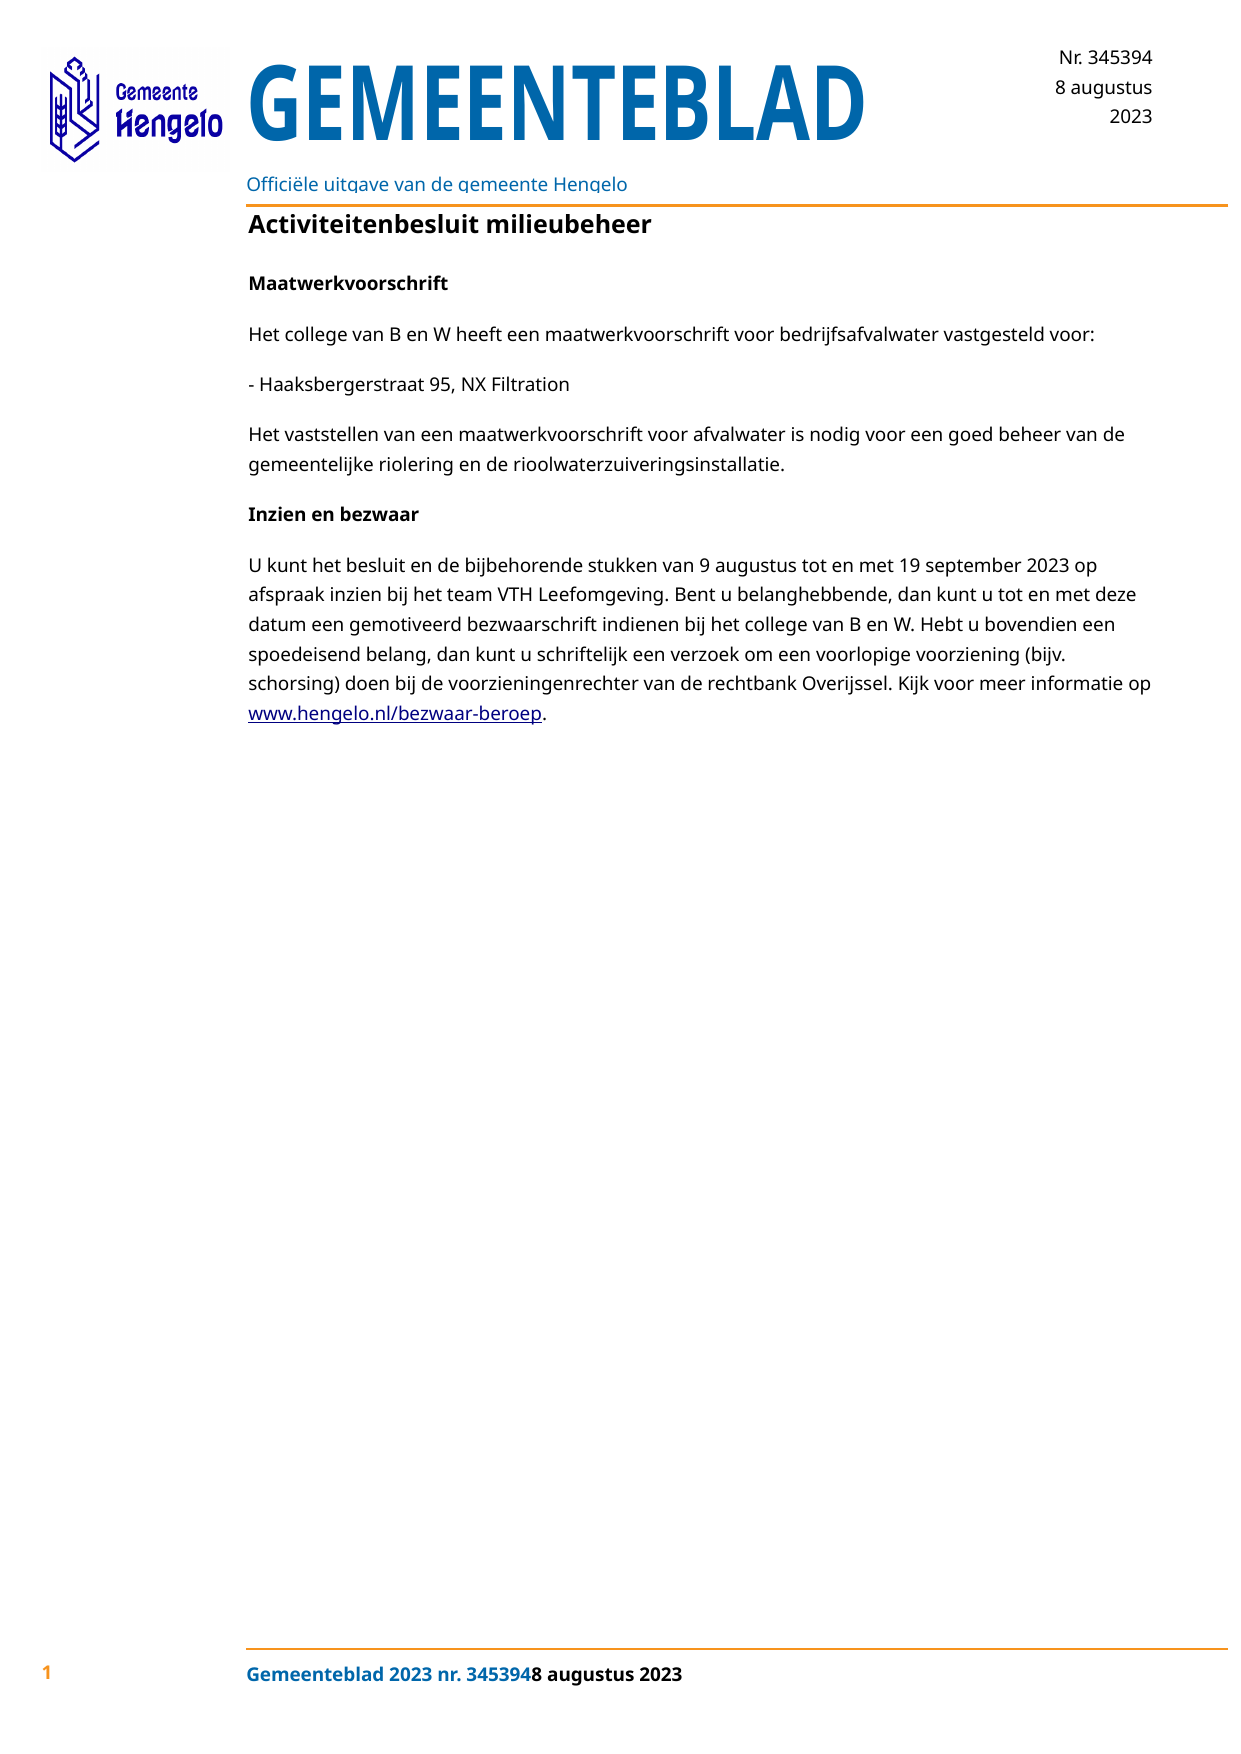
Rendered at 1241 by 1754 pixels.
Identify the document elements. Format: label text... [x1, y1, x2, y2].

text Inzien en bezwaar [248, 502, 1152, 527]
text Maatwerkvoorschrift [248, 270, 1152, 296]
picture [41, 47, 231, 172]
text Activiteitenbesluit milieubeheer [248, 207, 1152, 241]
text Het college van B en W heeft een maatwerkvoorschrift voor bedrijfsafvalwater vastgesteld voor: [248, 321, 1152, 346]
text U kunt het besluit en de bijbehorende stukken van 9 augustus tot en met 19 september 2023 op afspraak inzien bij het team VTH Leefomgeving. Bent u belanghebbende, dan kunt u tot en met deze datum een gemotiveerd bezwaarschrift indienen bij het college van B en W. Hebt u bovendien een spoedeisend belang, dan kunt u schriftelijk een verzoek om een voorlopige voorziening (bijv. schorsing) doen bij de voorzieningenrechter van de rechtbank Overijssel. Kijk voor meer informatie op www.hengelo.nl/bezwaar-beroep. [248, 552, 1152, 726]
text - Haaksbergerstraat 95, NX Filtration [248, 371, 1152, 397]
text Het vaststellen van een maatwerkvoorschrift voor afvalwater is nodig voor een goed beheer van de gemeentelijke riolering en de rioolwaterzuiveringsinstallatie. [248, 422, 1152, 477]
